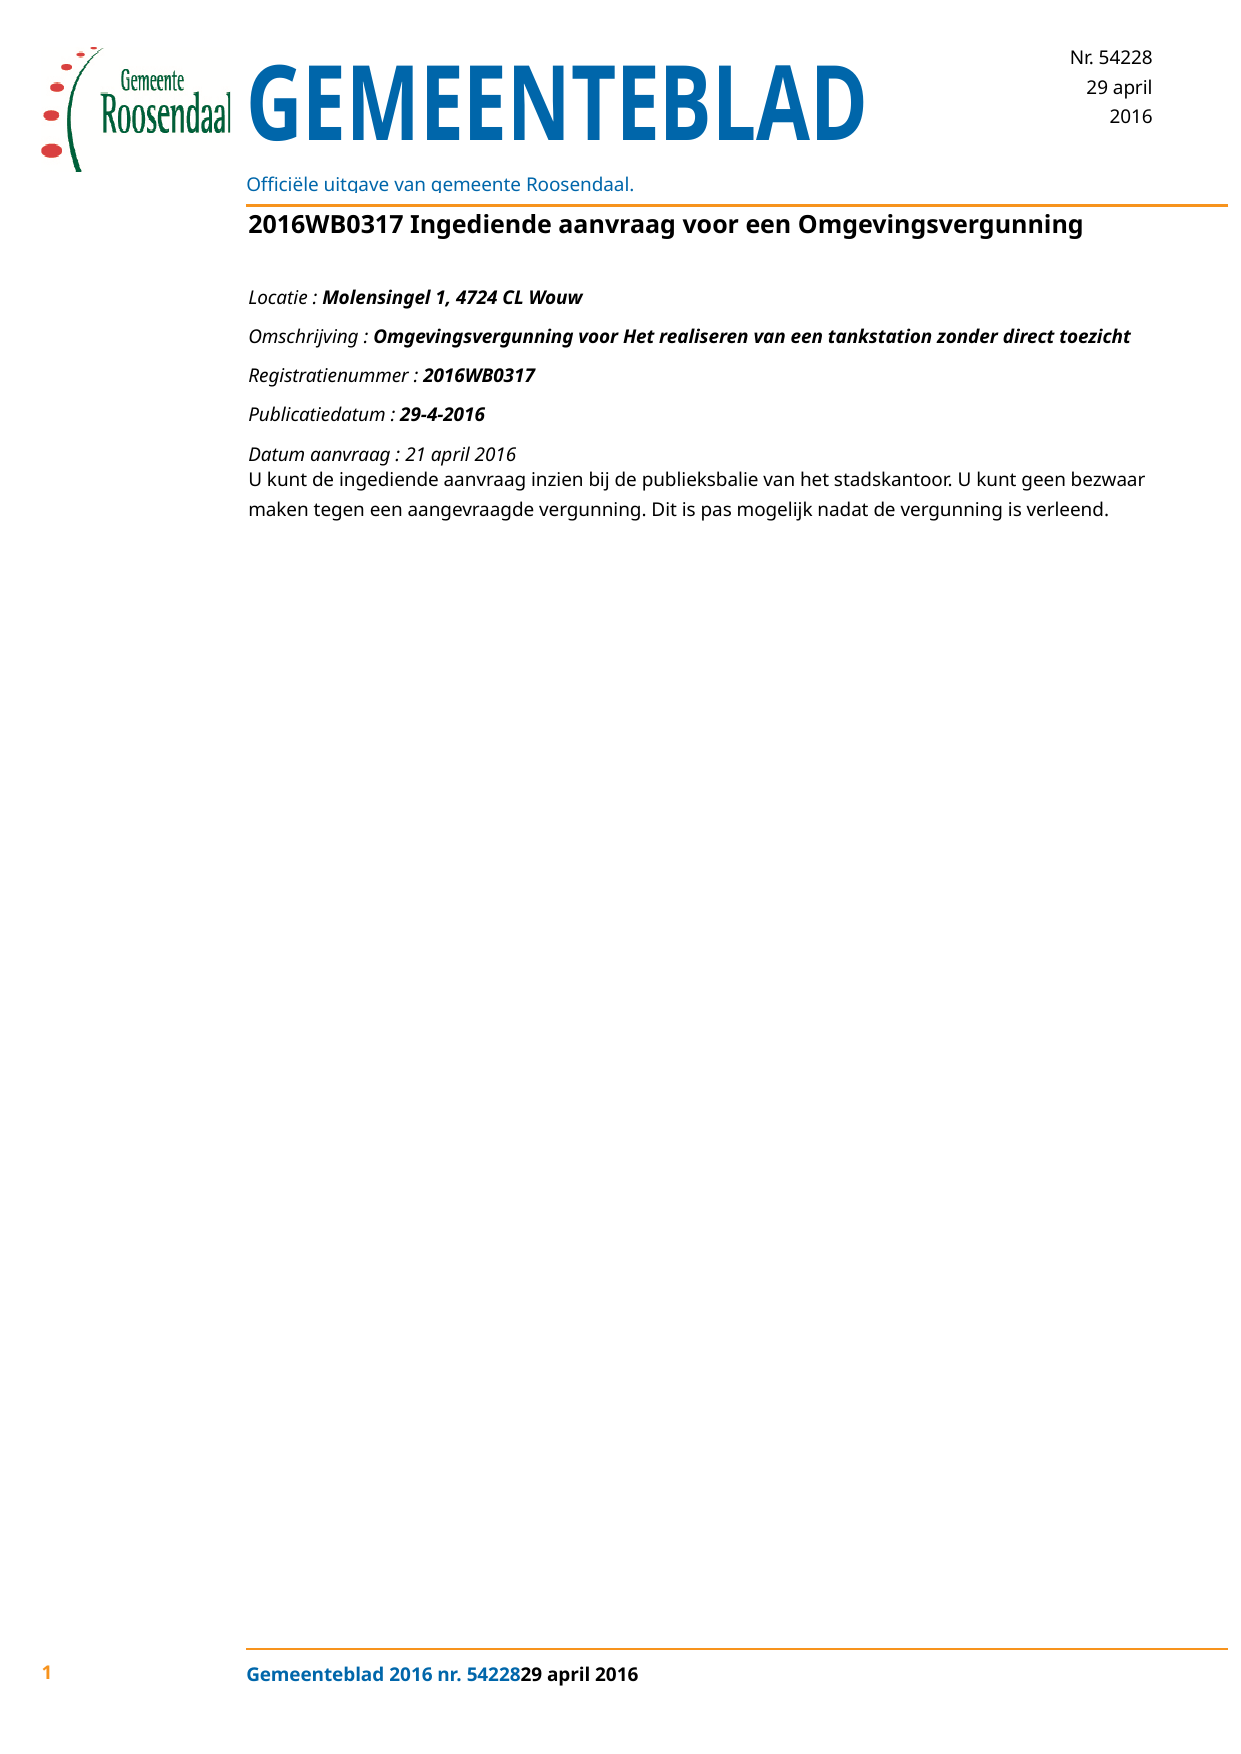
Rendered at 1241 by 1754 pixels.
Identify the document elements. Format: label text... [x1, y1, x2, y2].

text Registratienummer : 2016WB0317 [248, 362, 1152, 388]
text Publicatiedatum : 29-4-2016 [248, 402, 1152, 427]
text 2016WB0317 Ingediende aanvraag voor een Omgevingsvergunning [248, 207, 1152, 241]
text Omschrijving : Omgevingsvergunning voor Het realiseren van een tankstation zonder direct toezicht [248, 323, 1152, 349]
text Datum aanvraag : 21 april 2016 [248, 441, 1152, 467]
text Locatie : Molensingel 1, 4724 CL Wouw [248, 284, 1152, 309]
picture [41, 47, 231, 172]
text U kunt de ingediende aanvraag inzien bij de publieksbalie van het stadskantoor. U kunt geen bezwaar maken tegen een aangevraagde vergunning. Dit is pas mogelijk nadat de vergunning is verleend. [248, 467, 1152, 522]
